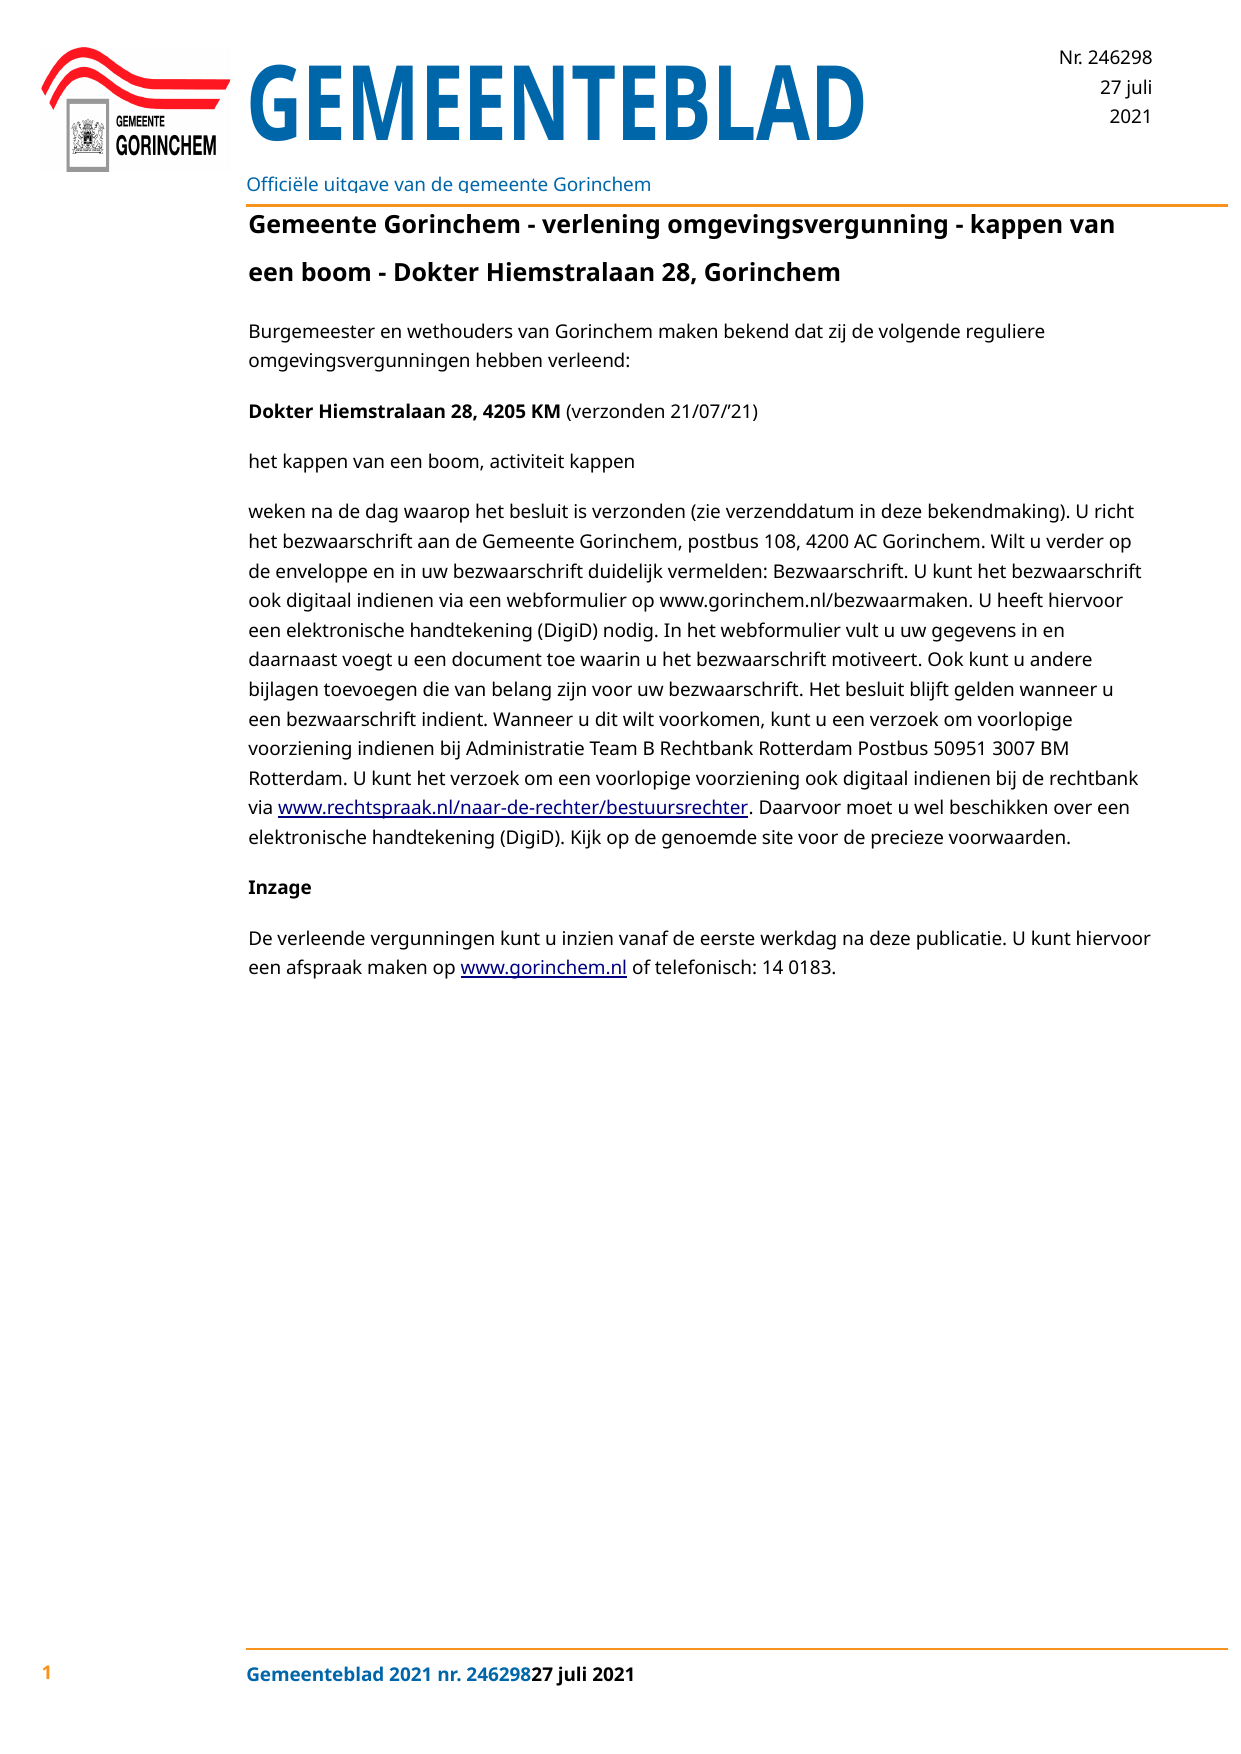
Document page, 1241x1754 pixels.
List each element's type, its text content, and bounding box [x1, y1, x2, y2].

text De verleende vergunningen kunt u inzien vanaf de eerste werkdag na deze publicatie. U kunt hiervoor een afspraak maken op www.gorinchem.nl of telefonisch: 14 0183. [248, 925, 1152, 980]
text Inzage [248, 874, 1152, 900]
text Burgemeester en wethouders van Gorinchem maken bekend dat zij de volgende reguliere omgevingsvergunningen hebben verleend: [248, 318, 1152, 373]
text Dokter Hiemstralaan 28, 4205 KM (verzonden 21/07/’21) [248, 398, 1152, 424]
picture [41, 47, 231, 172]
text Gemeente Gorinchem - verlening omgevingsvergunning - kappen van een boom - Dokter Hiemstralaan 28, Gorinchem [248, 207, 1152, 288]
text weken na de dag waarop het besluit is verzonden (zie verzenddatum in deze bekendmaking). U richt het bezwaarschrift aan de Gemeente Gorinchem, postbus 108, 4200 AC Gorinchem. Wilt u verder op de enveloppe en in uw bezwaarschrift duidelijk vermelden: Bezwaarschrift. U kunt het bezwaarschrift ook digitaal indienen via een webformulier op www.gorinchem.nl/bezwaarmaken. U heeft hiervoor een elektronische handtekening (DigiD) nodig. In het webformulier vult u uw gegevens in en daarnaast voegt u een document toe waarin u het bezwaarschrift motiveert. Ook kunt u andere bijlagen toevoegen die van belang zijn voor uw bezwaarschrift. Het besluit blijft gelden wanneer u een bezwaarschrift indient. Wanneer u dit wilt voorkomen, kunt u een verzoek om voorlopige voorziening indienen bij Administratie Team B Rechtbank Rotterdam Postbus 50951 3007 BM Rotterdam. U kunt het verzoek om een voorlopige voorziening ook digitaal indienen bij de rechtbank via www.rechtspraak.nl/naar-de-rechter/bestuursrechter. Daarvoor moet u wel beschikken over een elektronische handtekening (DigiD). Kijk op de genoemde site voor de precieze voorwaarden. [248, 499, 1152, 850]
text het kappen van een boom, activiteit kappen [248, 448, 1152, 474]
